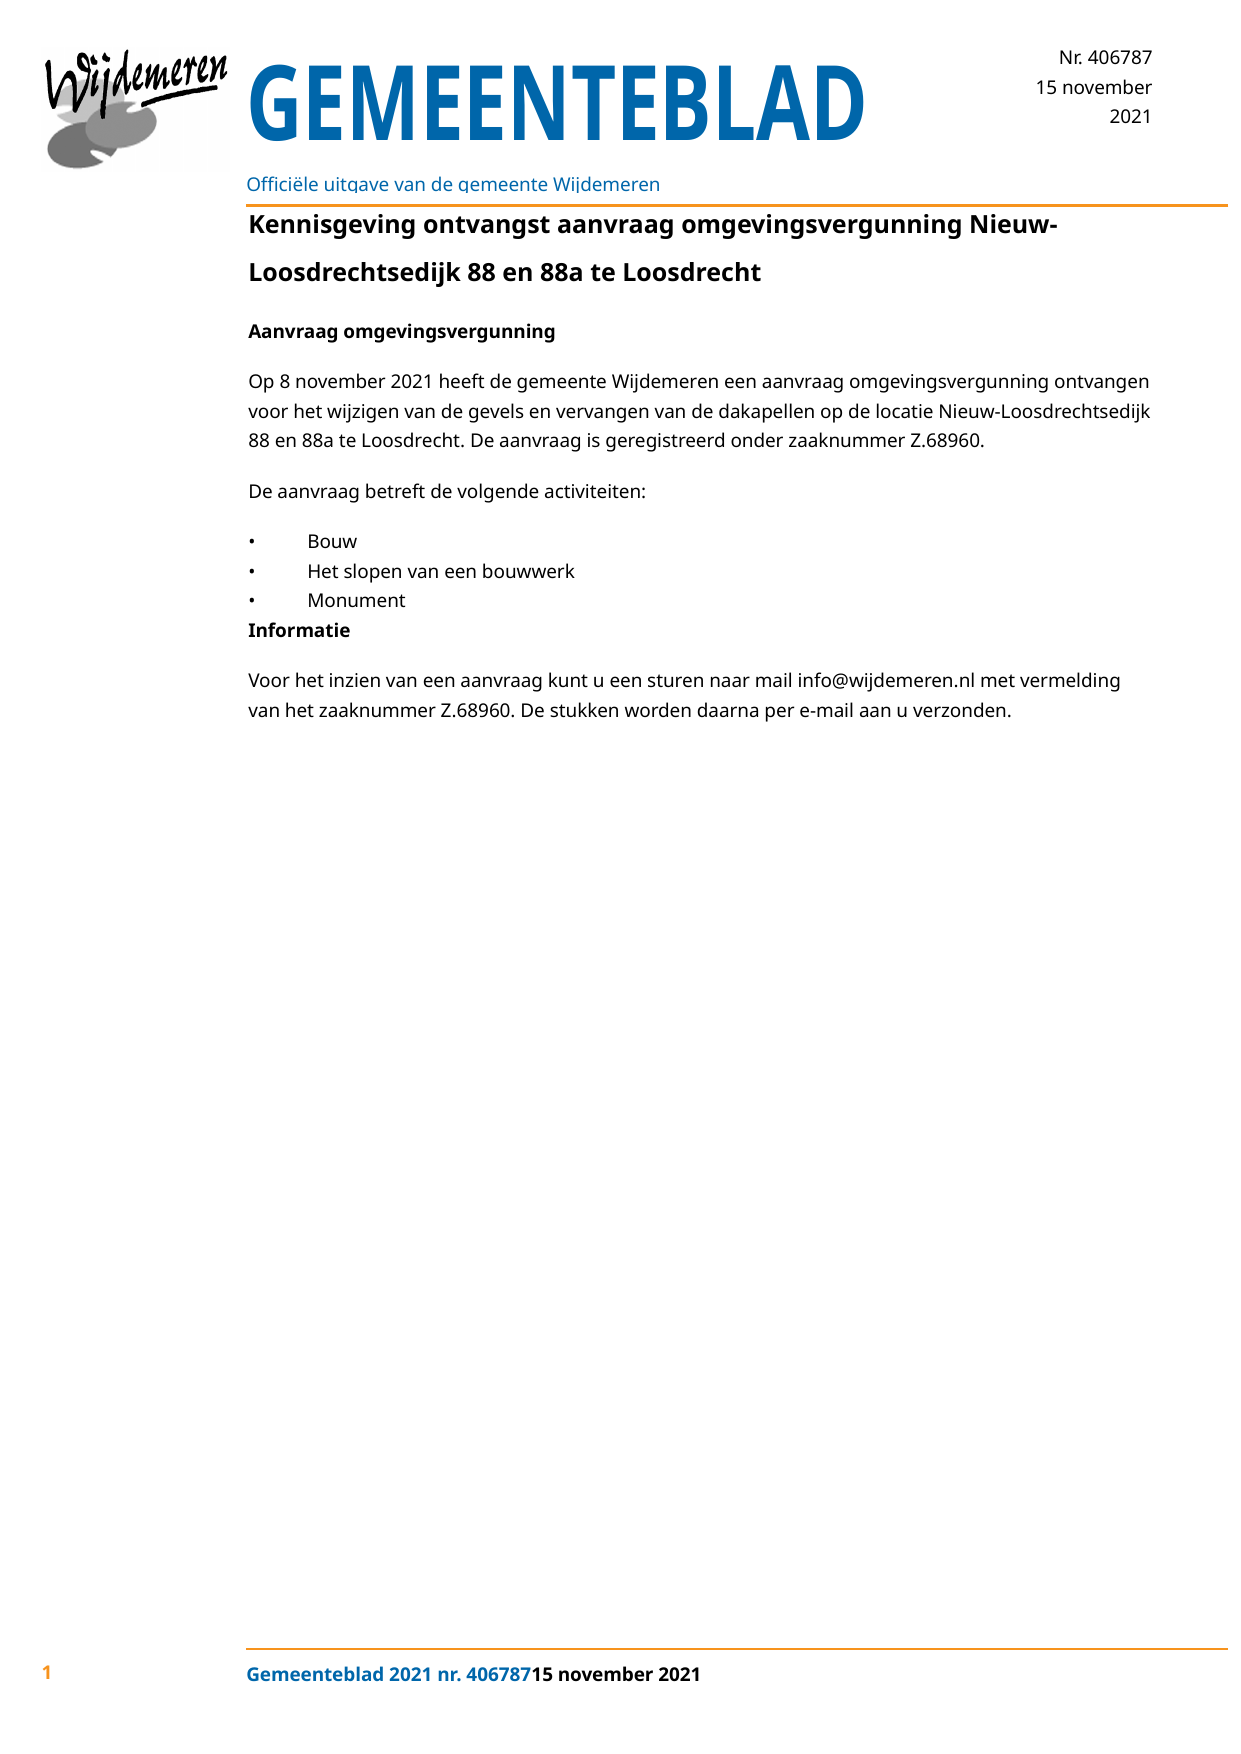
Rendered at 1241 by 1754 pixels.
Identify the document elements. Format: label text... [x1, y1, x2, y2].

list Het slopen van een bouwwerk [248, 558, 1152, 584]
text Aanvraag omgevingsvergunning [248, 318, 1152, 344]
text Informatie [248, 617, 1152, 643]
picture [41, 47, 231, 172]
text Voor het inzien van een aanvraag kunt u een sturen naar mail info@wijdemeren.nl met vermelding van het zaaknummer Z.68960. De stukken worden daarna per e-mail aan u verzonden. [248, 667, 1152, 723]
text Kennisgeving ontvangst aanvraag omgevingsvergunning Nieuw-Loosdrechtsedijk 88 en 88a te Loosdrecht [248, 207, 1152, 288]
text De aanvraag betreft de volgende activiteiten: [248, 478, 1152, 504]
text Op 8 november 2021 heeft de gemeente Wijdemeren een aanvraag omgevingsvergunning ontvangen voor het wijzigen van de gevels en vervangen van de dakapellen op de locatie Nieuw-Loosdrechtsedijk 88 en 88a te Loosdrecht. De aanvraag is geregistreerd onder zaaknummer Z.68960. [248, 368, 1152, 453]
list Bouw [248, 528, 1152, 554]
list Monument [248, 587, 1152, 613]
